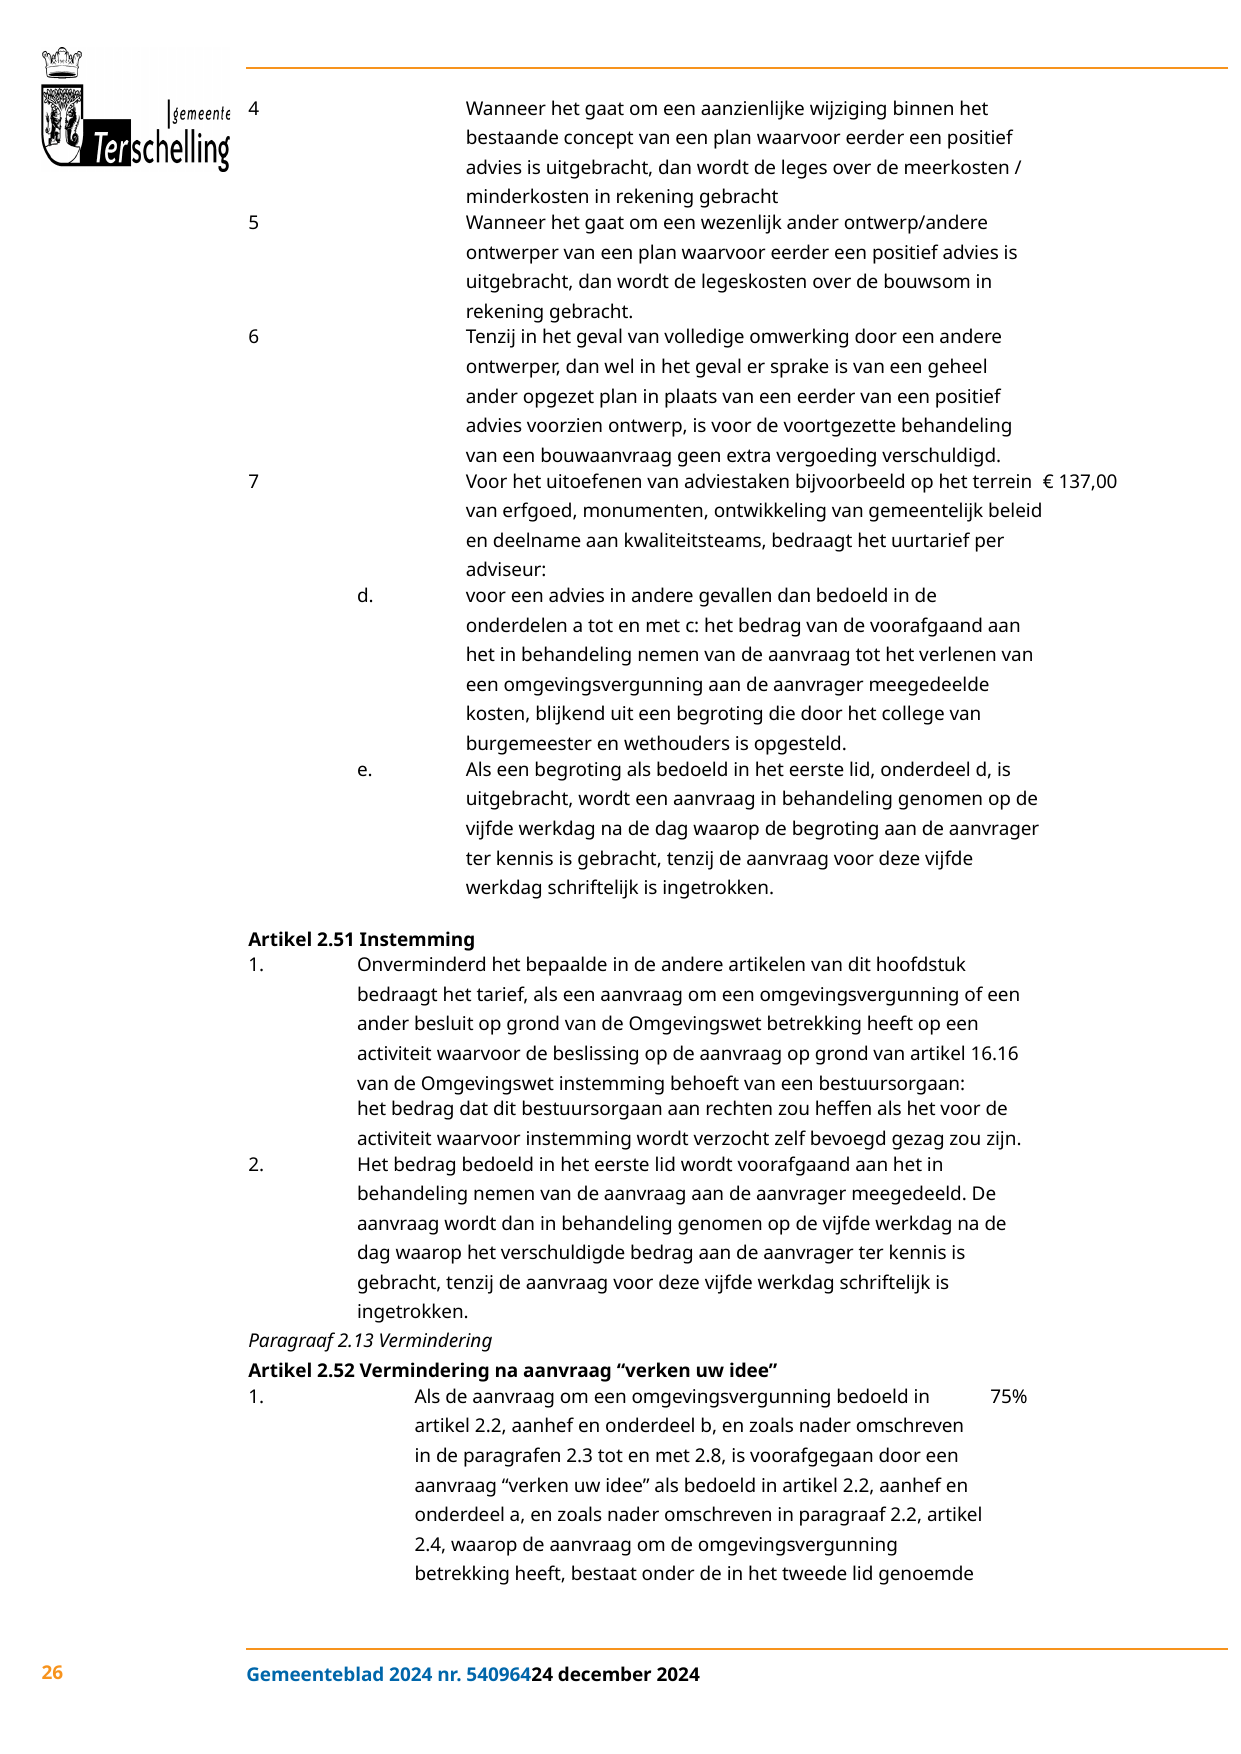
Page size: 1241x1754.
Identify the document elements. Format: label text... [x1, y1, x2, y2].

table_cell Artikel 2.51 Instemming [248, 926, 1043, 951]
table_cell [1043, 900, 1152, 926]
table_cell Wanneer het gaat om een wezenlijk ander ontwerp/andere ontwerper van een plan waarvoor eerder een positief advies is uitgebracht, dan wordt de legeskosten over de bouwsom in rekening gebracht. [466, 209, 1043, 324]
table_cell [357, 209, 466, 324]
table_cell [248, 582, 357, 756]
table_cell [248, 1096, 357, 1151]
text Paragraaf 2.13 Vermindering [248, 1328, 1152, 1353]
table_cell Als een begroting als bedoeld in het eerste lid, onderdeel d, is uitgebracht, wordt een aanvraag in behandeling genomen op de vijfde werkdag na de dag waarop de begroting aan de aanvrager ter kennis is gebracht, tenzij de aanvraag voor deze vijfde werkdag schriftelijk is ingetrokken. [466, 756, 1043, 900]
table_header Artikel 2.52 Vermindering na aanvraag “verken uw idee” [248, 1358, 985, 1383]
table_cell [1043, 95, 1152, 209]
table_cell e. [357, 756, 466, 900]
table_cell [1043, 926, 1152, 951]
table_cell Het bedrag bedoeld in het eerste lid wordt voorafgaand aan het in behandeling nemen van de aanvraag aan de aanvrager meegedeeld. De aanvraag wordt dan in behandeling genomen op de vijfde werkdag na de dag waarop het verschuldigde bedrag aan de aanvrager ter kennis is gebracht, tenzij de aanvraag voor deze vijfde werkdag schriftelijk is ingetrokken. [357, 1151, 1043, 1324]
table_cell 4 [248, 95, 357, 209]
table_cell Tenzij in het geval van volledige omwerking door een andere ontwerper, dan wel in het geval er sprake is van een geheel ander opgezet plan in plaats van een eerder van een positief advies voorzien ontwerp, is voor de voortgezette behandeling van een bouwaanvraag geen extra vergoeding verschuldigd. [466, 324, 1043, 468]
table_cell 5 [248, 209, 357, 324]
table_cell [1043, 1151, 1152, 1324]
table_cell 1. [248, 951, 357, 1096]
table_cell 7 [248, 468, 357, 582]
table_cell 2. [248, 1151, 357, 1324]
table_header [985, 1358, 1152, 1383]
table_cell [357, 900, 1043, 926]
table_cell 1. [248, 1383, 414, 1586]
table_cell 75% [985, 1383, 1152, 1586]
table_cell [1043, 951, 1152, 1096]
table_cell [357, 468, 466, 582]
table_cell [357, 324, 466, 468]
table_cell Voor het uitoefenen van adviestaken bijvoorbeeld op het terrein van erfgoed, monumenten, ontwikkeling van gemeentelijk beleid en deelname aan kwaliteitsteams, bedraagt het uurtarief per adviseur: [466, 468, 1043, 582]
table_cell [357, 95, 466, 209]
table_cell [1043, 209, 1152, 324]
table_cell [1043, 324, 1152, 468]
table_cell 6 [248, 324, 357, 468]
table_cell het bedrag dat dit bestuursorgaan aan rechten zou heffen als het voor de activiteit waarvoor instemming wordt verzocht zelf bevoegd gezag zou zijn. [357, 1096, 1043, 1151]
table_cell [248, 756, 357, 900]
table_cell [248, 900, 357, 926]
table_cell € 137,00 [1043, 468, 1152, 582]
table_cell Onverminderd het bepaalde in de andere artikelen van dit hoofdstuk bedraagt het tarief, als een aanvraag om een omgevingsvergunning of een ander besluit op grond van de Omgevingswet betrekking heeft op een activiteit waarvoor de beslissing op de aanvraag op grond van artikel 16.16 van de Omgevingswet instemming behoeft van een bestuursorgaan: [357, 951, 1043, 1096]
picture [41, 47, 231, 172]
table_cell d. [357, 582, 466, 756]
table_cell [1043, 1096, 1152, 1151]
table_cell [1043, 756, 1152, 900]
table_cell [1043, 582, 1152, 756]
table_cell voor een advies in andere gevallen dan bedoeld in de onderdelen a tot en met c: het bedrag van de voorafgaand aan het in behandeling nemen van de aanvraag tot het verlenen van een omgevingsvergunning aan de aanvrager meegedeelde kosten, blijkend uit een begroting die door het college van burgemeester en wethouders is opgesteld. [466, 582, 1043, 756]
table_cell Wanneer het gaat om een aanzienlijke wijziging binnen het bestaande concept van een plan waarvoor eerder een positief advies is uitgebracht, dan wordt de leges over de meerkosten / minderkosten in rekening gebracht [466, 95, 1043, 209]
table_cell Als de aanvraag om een omgevingsvergunning bedoeld in artikel 2.2, aanhef en onderdeel b, en zoals nader omschreven in de paragrafen 2.3 tot en met 2.8, is voorafgegaan door een aanvraag “verken uw idee” als bedoeld in artikel 2.2, aanhef en onderdeel a, en zoals nader omschreven in paragraaf 2.2, artikel 2.4, waarop de aanvraag om de omgevingsvergunning betrekking heeft, bestaat onder de in het tweede lid genoemde [414, 1383, 985, 1586]
